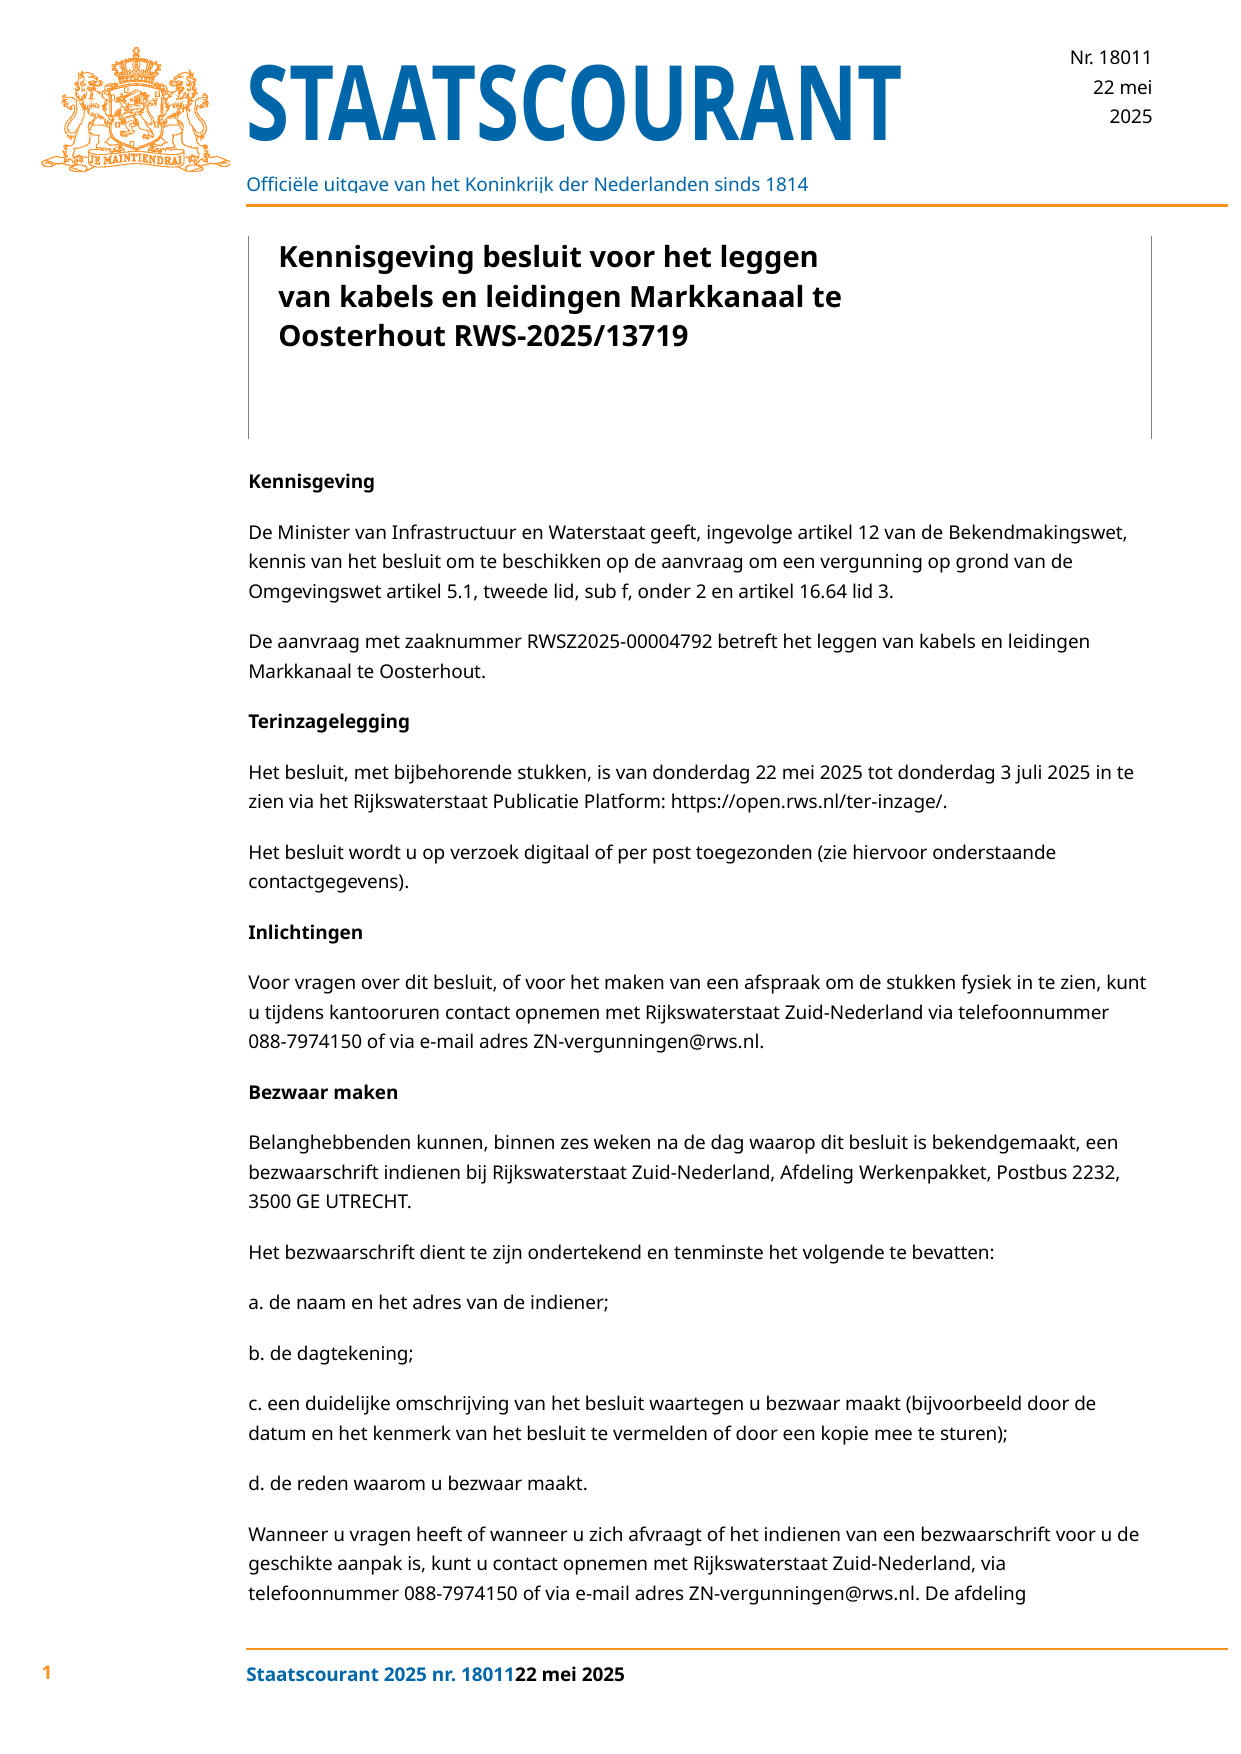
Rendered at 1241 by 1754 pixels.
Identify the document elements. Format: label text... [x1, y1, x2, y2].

text c. een duidelijke omschrijving van het besluit waartegen u bezwaar maakt (bijvoorbeeld door de datum en het kenmerk van het besluit te vermelden of door een kopie mee te sturen); [248, 1390, 1152, 1446]
text De Minister van Infrastructuur en Waterstaat geeft, ingevolge artikel 12 van de Bekendmakingswet, kennis van het besluit om te beschikken op de aanvraag om een vergunning op grond van de Omgevingswet artikel 5.1, tweede lid, sub f, onder 2 en artikel 16.64 lid 3. [248, 519, 1152, 604]
picture [41, 47, 231, 172]
text Bezwaar maken [248, 1079, 1152, 1105]
table_header Kennisgeving besluit voor het leggen van kabels en leidingen Markkanaal te Oosterhout RWS-2025/13719 [249, 236, 850, 439]
text Wanneer u vragen heeft of wanneer u zich afvraagt of het indienen van een bezwaarschrift voor u de geschikte aanpak is, kunt u contact opnemen met Rijkswaterstaat Zuid-Nederland, via telefoonnummer 088-7974150 of via e-mail adres ZN-vergunningen@rws.nl. De afdeling [248, 1521, 1152, 1606]
picture [912, 236, 1090, 414]
text d. de reden waarom u bezwaar maakt. [248, 1470, 1152, 1496]
table_header [850, 236, 912, 413]
text a. de naam en het adres van de indiener; [248, 1289, 1152, 1315]
text De aanvraag met zaaknummer RWSZ2025-00004792 betreft het leggen van kabels en leidingen Markkanaal te Oosterhout. [248, 629, 1152, 684]
table_header [1090, 236, 1151, 413]
text Belanghebbenden kunnen, binnen zes weken na de dag waarop dit besluit is bekendgemaakt, een bezwaarschrift indienen bij Rijkswaterstaat Zuid-Nederland, Afdeling Werkenpakket, Postbus 2232, 3500 GE UTRECHT. [248, 1129, 1152, 1214]
text Terinzagelegging [248, 709, 1152, 734]
text Kennisgeving [248, 469, 1152, 494]
text Inlichtingen [248, 919, 1152, 945]
table_header [850, 414, 1151, 439]
text Het besluit, met bijbehorende stukken, is van donderdag 22 mei 2025 tot donderdag 3 juli 2025 in te zien via het Rijkswaterstaat Publicatie Platform: https://open.rws.nl/ter-inzage/. [248, 759, 1152, 814]
text b. de dagtekening; [248, 1340, 1152, 1366]
text Voor vragen over dit besluit, of voor het maken van een afspraak om de stukken fysiek in te zien, kunt u tijdens kantooruren contact opnemen met Rijkswaterstaat Zuid-Nederland via telefoonnummer 088-7974150 of via e-mail adres ZN-vergunningen@rws.nl. [248, 969, 1152, 1054]
text Het bezwaarschrift dient te zijn ondertekend en tenminste het volgende te bevatten: [248, 1239, 1152, 1265]
text Het besluit wordt u op verzoek digitaal of per post toegezonden (zie hiervoor onderstaande contactgegevens). [248, 839, 1152, 894]
